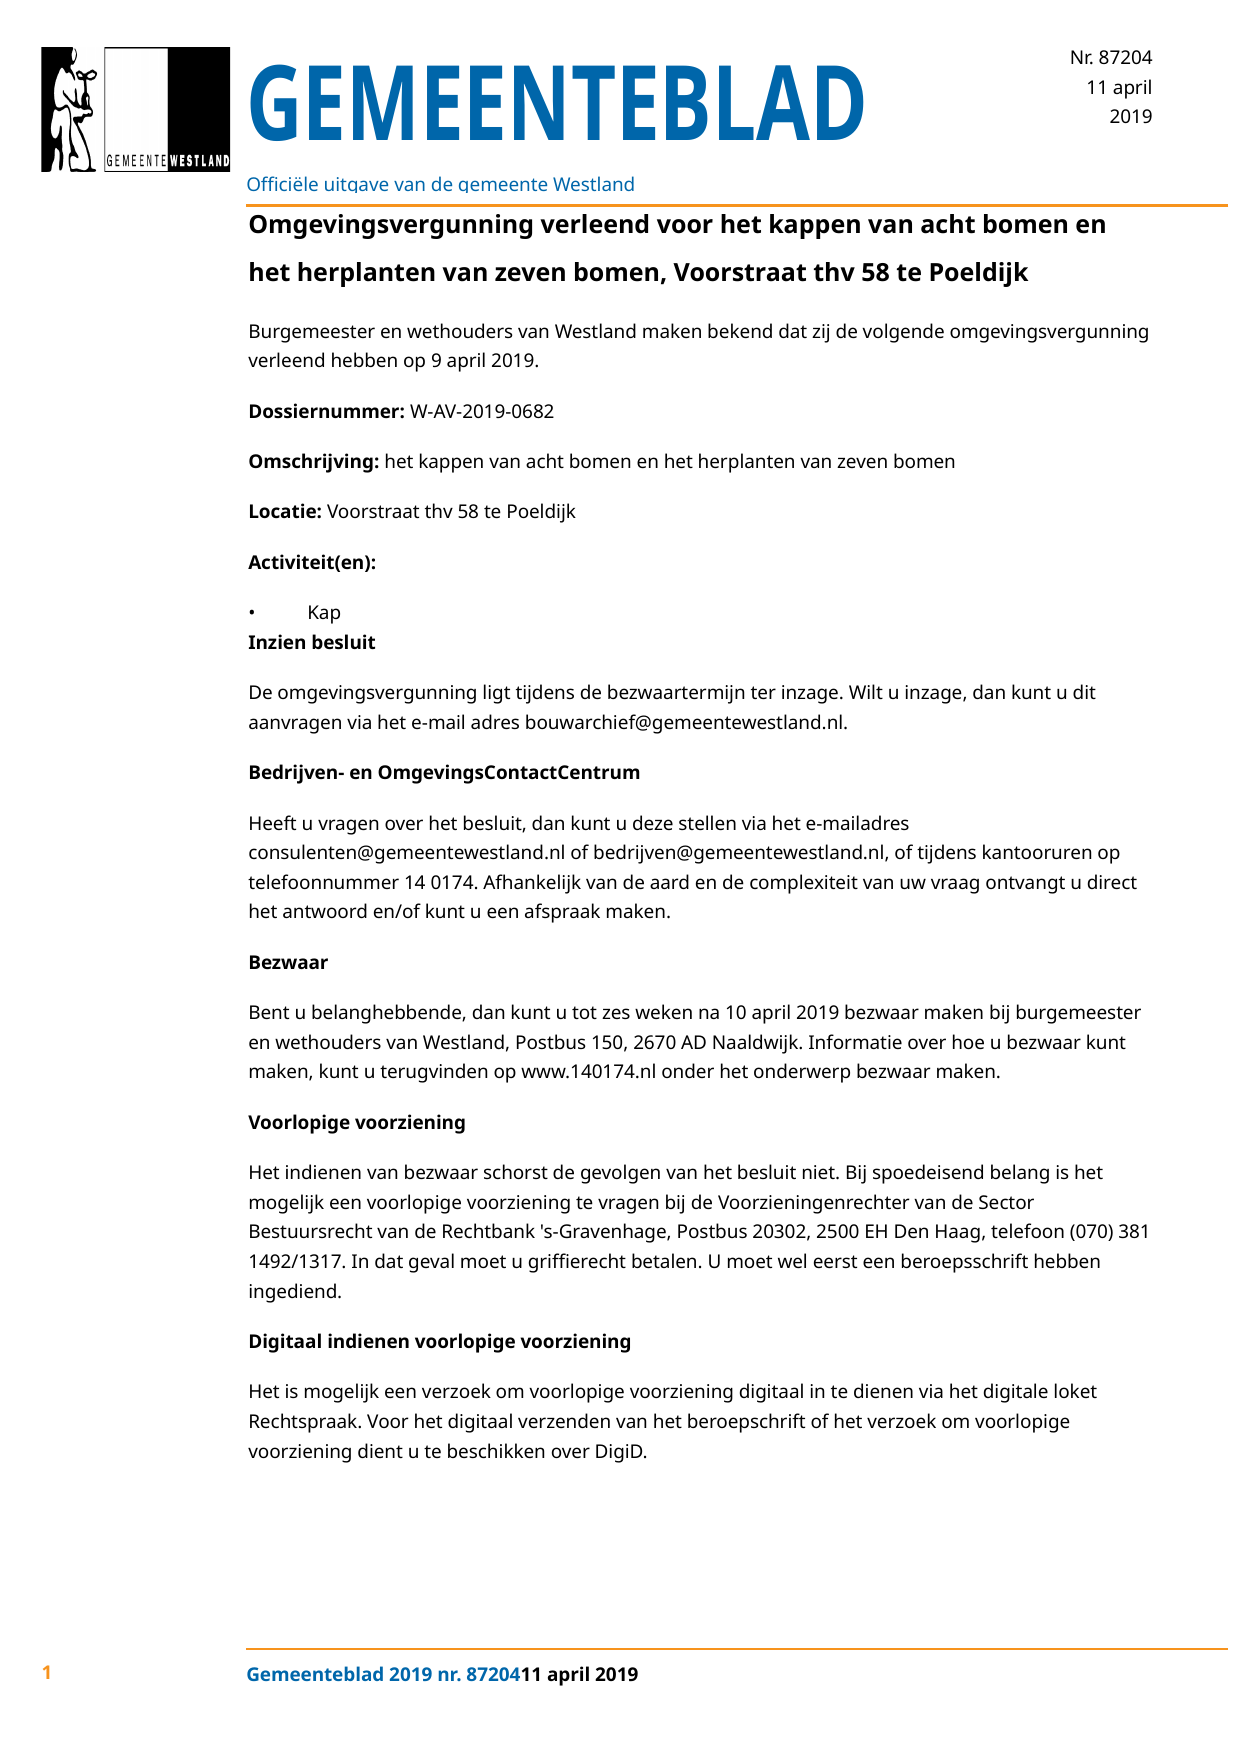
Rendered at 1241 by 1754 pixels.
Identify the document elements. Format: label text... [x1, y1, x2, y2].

text De omgevingsvergunning ligt tijdens de bezwaartermijn ter inzage. Wilt u inzage, dan kunt u dit aanvragen via het e-mail adres bouwarchief@gemeentewestland.nl. [248, 679, 1152, 735]
text Activiteit(en): [248, 549, 1152, 575]
picture [41, 47, 231, 172]
text Het is mogelijk een verzoek om voorlopige voorziening digitaal in te dienen via het digitale loket Rechtspraak. Voor het digitaal verzenden van het beroepschrift of het verzoek om voorlopige voorziening dient u te beschikken over DigiD. [248, 1379, 1152, 1464]
text Inzien besluit [248, 629, 1152, 655]
text Omschrijving: het kappen van acht bomen en het herplanten van zeven bomen [248, 448, 1152, 474]
text Heeft u vragen over het besluit, dan kunt u deze stellen via het e-mailadres consulenten@gemeentewestland.nl of bedrijven@gemeentewestland.nl, of tijdens kantooruren op telefoonnummer 14 0174. Afhankelijk van de aard en de complexiteit van uw vraag ontvangt u direct het antwoord en/of kunt u een afspraak maken. [248, 810, 1152, 924]
text Voorlopige voorziening [248, 1109, 1152, 1135]
text Bezwaar [248, 949, 1152, 975]
text Bent u belanghebbende, dan kunt u tot zes weken na 10 april 2019 bezwaar maken bij burgemeester en wethouders van Westland, Postbus 150, 2670 AD Naaldwijk. Informatie over hoe u bezwaar kunt maken, kunt u terugvinden op www.140174.nl onder het onderwerp bezwaar maken. [248, 999, 1152, 1084]
text Het indienen van bezwaar schorst de gevolgen van het besluit niet. Bij spoedeisend belang is het mogelijk een voorlopige voorziening te vragen bij de Voorzieningenrechter van de Sector Bestuursrecht van de Rechtbank 's-Gravenhage, Postbus 20302, 2500 EH Den Haag, telefoon (070) 381 1492/1317. In dat geval moet u griffierecht betalen. U moet wel eerst een beroepsschrift hebben ingediend. [248, 1159, 1152, 1304]
text Bedrijven- en OmgevingsContactCentrum [248, 759, 1152, 785]
text Omgevingsvergunning verleend voor het kappen van acht bomen en het herplanten van zeven bomen, Voorstraat thv 58 te Poeldijk [248, 207, 1152, 288]
text Dossiernummer: W-AV-2019-0682 [248, 398, 1152, 424]
text Burgemeester en wethouders van Westland maken bekend dat zij de volgende omgevingsvergunning verleend hebben op 9 april 2019. [248, 318, 1152, 373]
text Digitaal indienen voorlopige voorziening [248, 1328, 1152, 1354]
text Locatie: Voorstraat thv 58 te Poeldijk [248, 499, 1152, 524]
list Kap [248, 599, 1152, 625]
